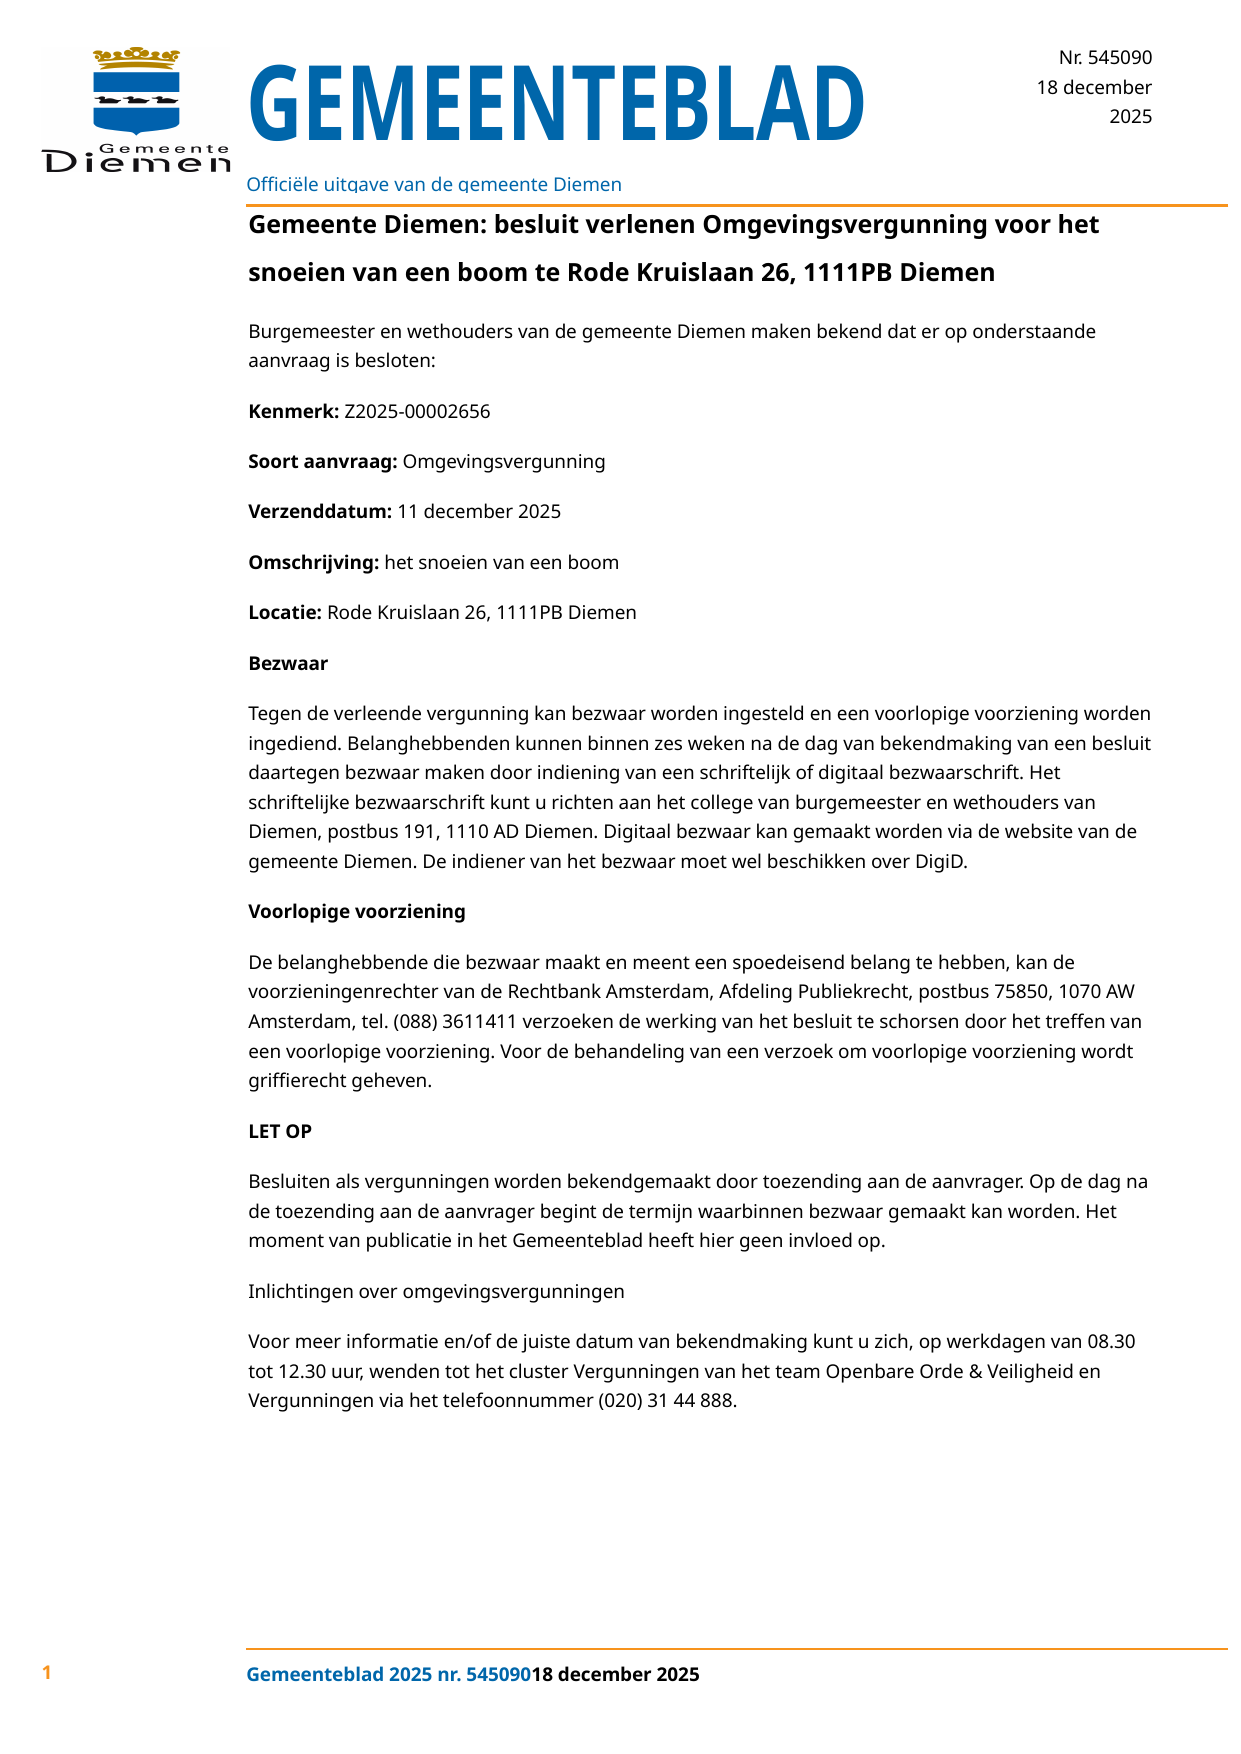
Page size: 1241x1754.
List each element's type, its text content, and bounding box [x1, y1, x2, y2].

text Gemeente Diemen: besluit verlenen Omgevingsvergunning voor het snoeien van een boom te Rode Kruislaan 26, 1111PB Diemen [248, 207, 1152, 288]
picture [41, 47, 231, 172]
text Kenmerk: Z2025-00002656 [248, 398, 1152, 424]
text Voorlopige voorziening [248, 899, 1152, 924]
text Besluiten als vergunningen worden bekendgemaakt door toezending aan de aanvrager. Op de dag na de toezending aan de aanvrager begint de termijn waarbinnen bezwaar gemaakt kan worden. Het moment van publicatie in het Gemeenteblad heeft hier geen invloed op. [248, 1168, 1152, 1253]
text Soort aanvraag: Omgevingsvergunning [248, 448, 1152, 474]
text Inlichtingen over omgevingsvergunningen [248, 1278, 1152, 1304]
text Omschrijving: het snoeien van een boom [248, 549, 1152, 575]
text Tegen de verleende vergunning kan bezwaar worden ingesteld en een voorlopige voorziening worden ingediend. Belanghebbenden kunnen binnen zes weken na de dag van bekendmaking van een besluit daartegen bezwaar maken door indiening van een schriftelijk of digitaal bezwaarschrift. Het schriftelijke bezwaarschrift kunt u richten aan het college van burgemeester en wethouders van Diemen, postbus 191, 1110 AD Diemen. Digitaal bezwaar kan gemaakt worden via de website van de gemeente Diemen. De indiener van het bezwaar moet wel beschikken over DigiD. [248, 700, 1152, 874]
text Locatie: Rode Kruislaan 26, 1111PB Diemen [248, 599, 1152, 625]
text De belanghebbende die bezwaar maakt en meent een spoedeisend belang te hebben, kan de voorzieningenrechter van de Rechtbank Amsterdam, Afdeling Publiekrecht, postbus 75850, 1070 AW Amsterdam, tel. (088) 3611411 verzoeken de werking van het besluit te schorsen door het treffen van een voorlopige voorziening. Voor de behandeling van een verzoek om voorlopige voorziening wordt griffierecht geheven. [248, 949, 1152, 1093]
text Voor meer informatie en/of de juiste datum van bekendmaking kunt u zich, op werkdagen van 08.30 tot 12.30 uur, wenden tot het cluster Vergunningen van het team Openbare Orde & Veiligheid en Vergunningen via het telefoonnummer (020) 31 44 888. [248, 1328, 1152, 1413]
text Verzenddatum: 11 december 2025 [248, 499, 1152, 524]
text Burgemeester en wethouders van de gemeente Diemen maken bekend dat er op onderstaande aanvraag is besloten: [248, 318, 1152, 373]
text Bezwaar [248, 650, 1152, 676]
text LET OP [248, 1118, 1152, 1144]
